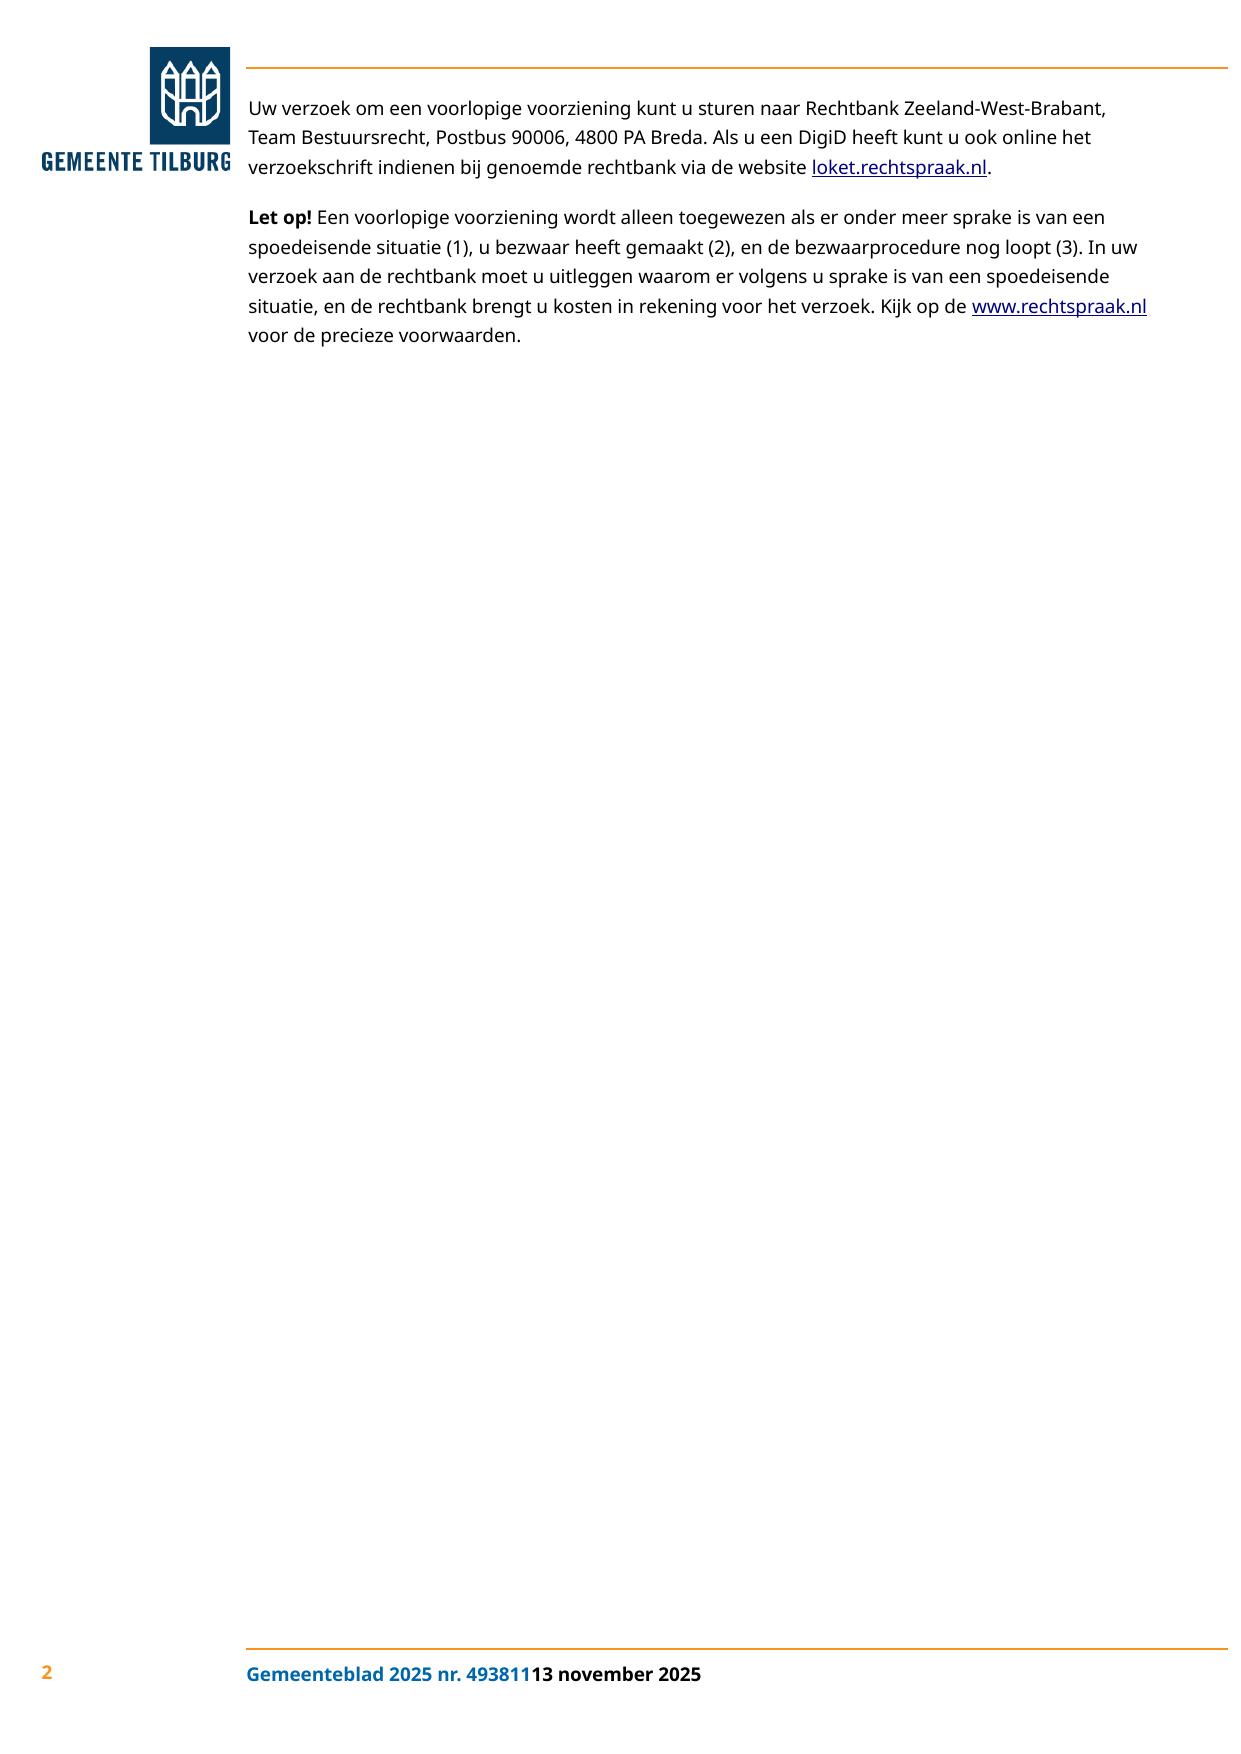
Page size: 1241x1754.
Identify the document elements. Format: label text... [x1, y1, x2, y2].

picture [41, 47, 231, 172]
text Let op! Een voorlopige voorziening wordt alleen toegewezen als er onder meer sprake is van een spoedeisende situatie (1), u bezwaar heeft gemaakt (2), en de bezwaarprocedure nog loopt (3). In uw verzoek aan de rechtbank moet u uitleggen waarom er volgens u sprake is van een spoedeisende situatie, en de rechtbank brengt u kosten in rekening voor het verzoek. Kijk op de www.rechtspraak.nl voor de precieze voorwaarden. [248, 204, 1152, 348]
text Uw verzoek om een voorlopige voorziening kunt u sturen naar Rechtbank Zeeland-West-Brabant, Team Bestuursrecht, Postbus 90006, 4800 PA Breda. Als u een DigiD heeft kunt u ook online het verzoekschrift indienen bij genoemde rechtbank via de website loket.rechtspraak.nl. [248, 95, 1152, 180]
